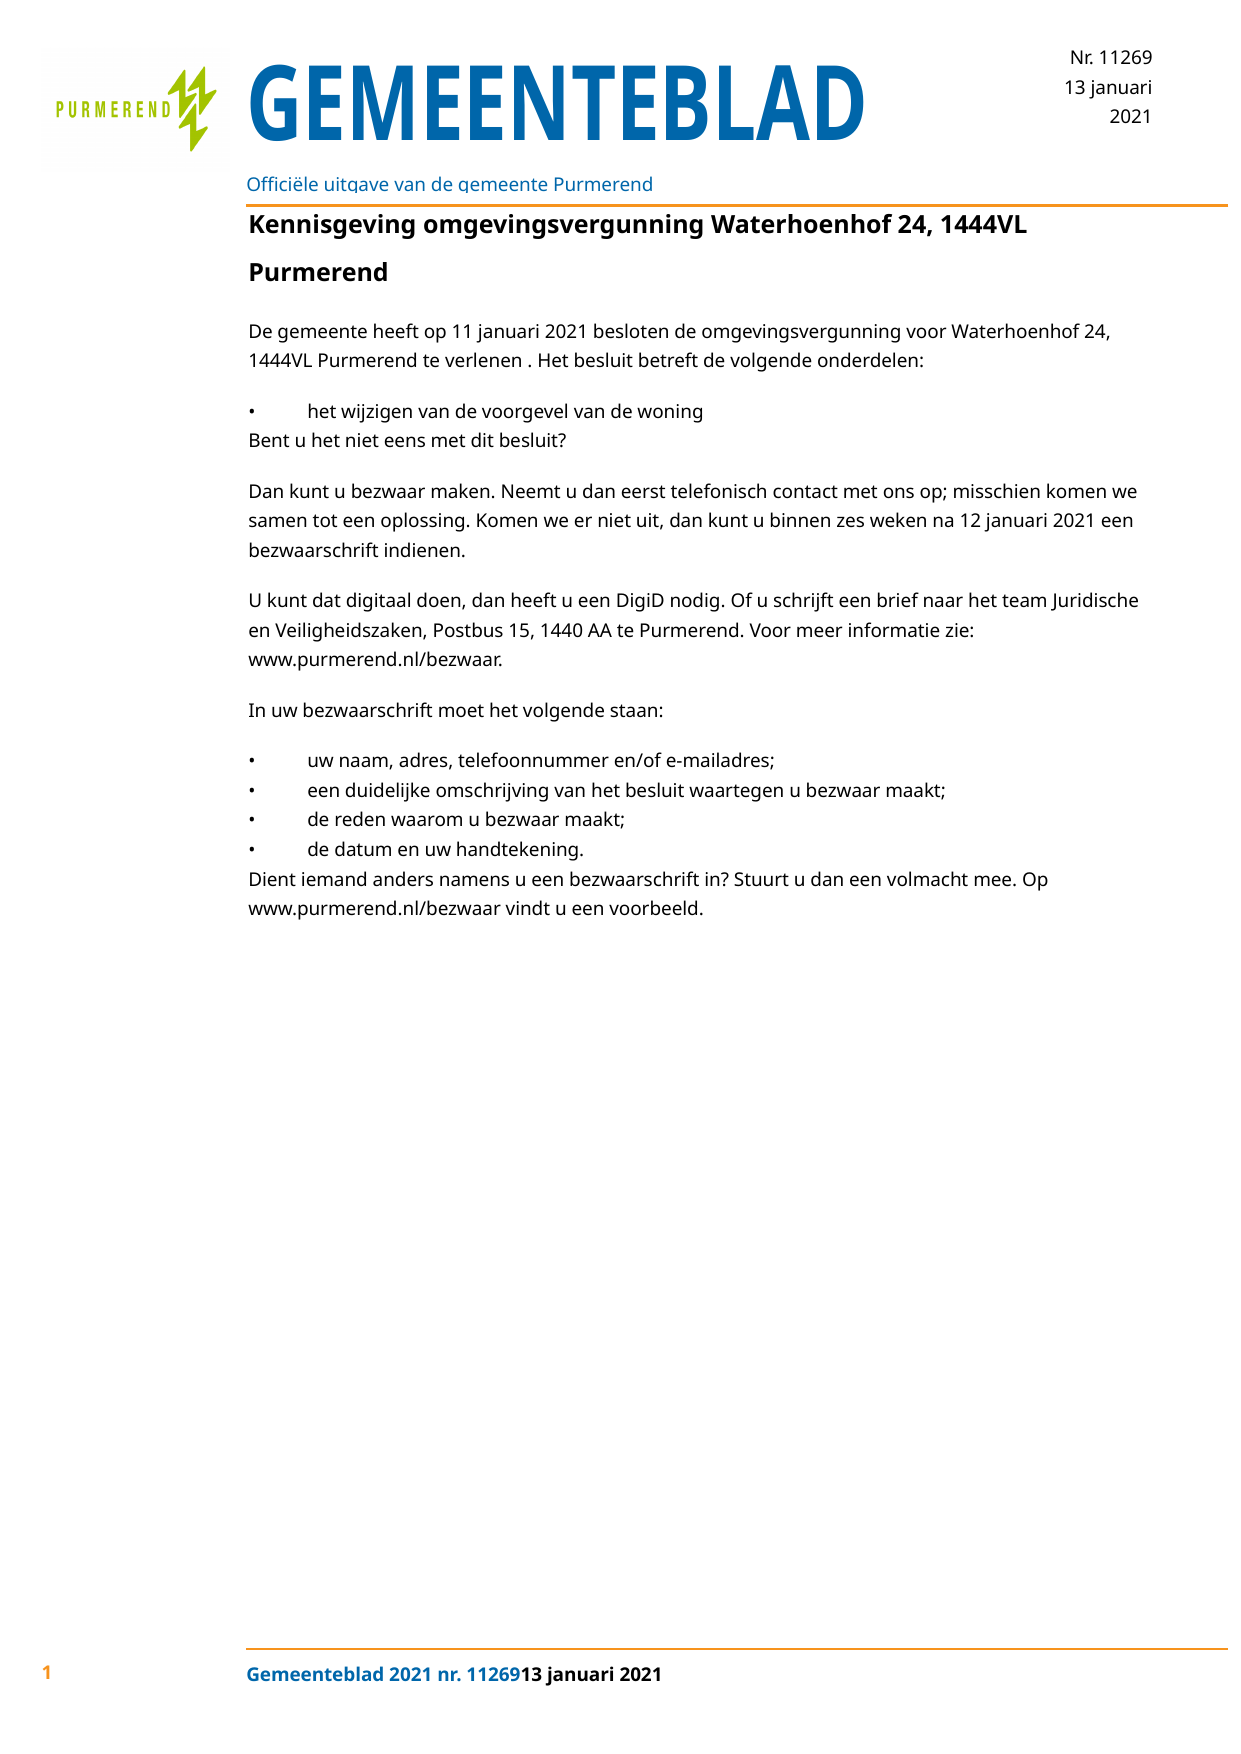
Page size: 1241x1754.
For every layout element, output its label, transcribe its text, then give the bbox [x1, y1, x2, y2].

text U kunt dat digitaal doen, dan heeft u een DigiD nodig. Of u schrijft een brief naar het team Juridische en Veiligheidszaken, Postbus 15, 1440 AA te Purmerend. Voor meer informatie zie: www.purmerend.nl/bezwaar. [248, 587, 1152, 672]
text De gemeente heeft op 11 januari 2021 besloten de omgevingsvergunning voor Waterhoenhof 24, 1444VL Purmerend te verlenen . Het besluit betreft de volgende onderdelen: [248, 318, 1152, 373]
list het wijzigen van de voorgevel van de woning [248, 398, 1152, 424]
list de reden waarom u bezwaar maakt; [248, 807, 1152, 832]
list de datum en uw handtekening. [248, 836, 1152, 862]
text Dan kunt u bezwaar maken. Neemt u dan eerst telefonisch contact met ons op; misschien komen we samen tot een oplossing. Komen we er niet uit, dan kunt u binnen zes weken na 12 januari 2021 een bezwaarschrift indienen. [248, 478, 1152, 563]
picture [41, 47, 231, 172]
text Bent u het niet eens met dit besluit? [248, 427, 1152, 453]
list uw naam, adres, telefoonnummer en/of e-mailadres; [248, 747, 1152, 773]
text In uw bezwaarschrift moet het volgende staan: [248, 697, 1152, 723]
text Dient iemand anders namens u een bezwaarschrift in? Stuurt u dan een volmacht mee. Op www.purmerend.nl/bezwaar vindt u een voorbeeld. [248, 866, 1152, 921]
text Kennisgeving omgevingsvergunning Waterhoenhof 24, 1444VL Purmerend [248, 207, 1152, 288]
list een duidelijke omschrijving van het besluit waartegen u bezwaar maakt; [248, 777, 1152, 803]
